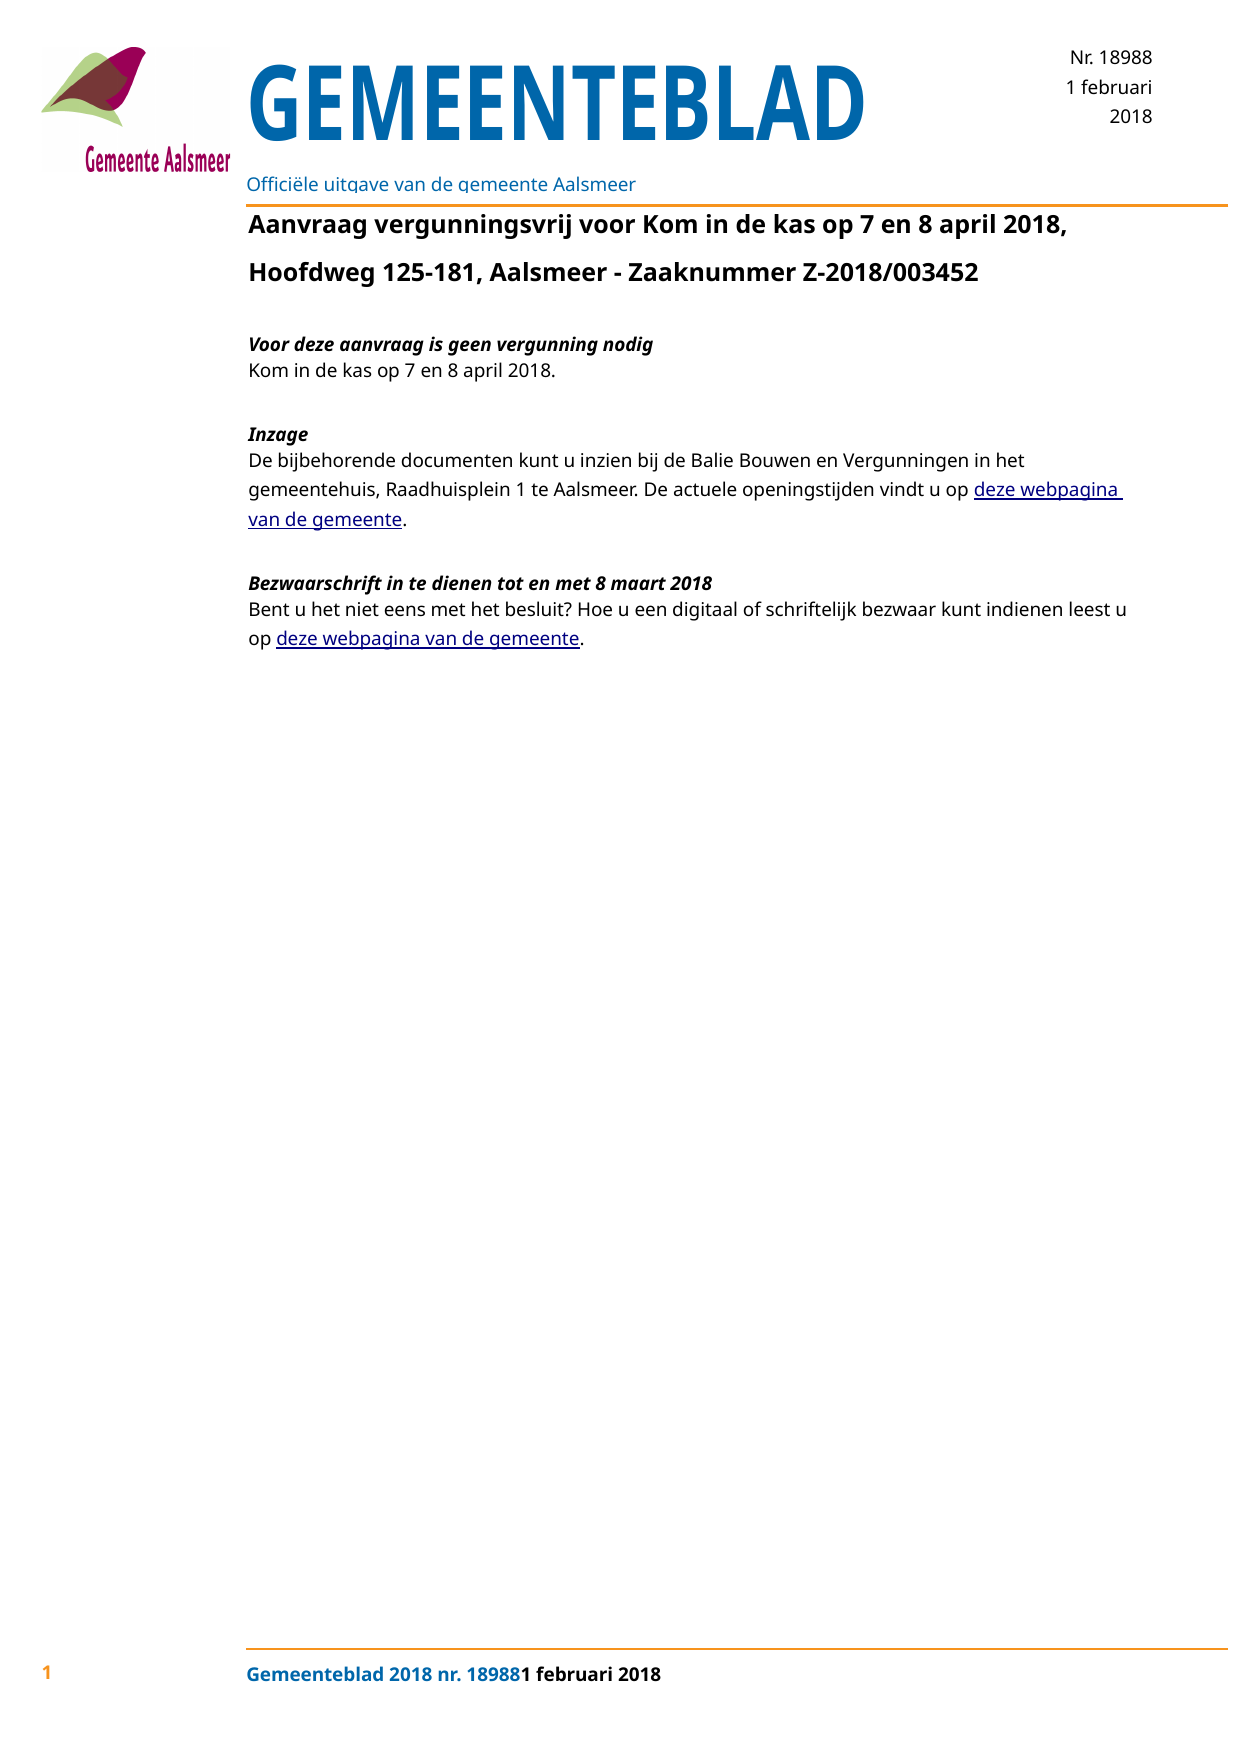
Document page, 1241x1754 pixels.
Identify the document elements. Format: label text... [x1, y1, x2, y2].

picture [41, 47, 231, 172]
text ​ [248, 676, 1152, 701]
text Kom in de kas op 7 en 8 april 2018. [248, 357, 1152, 383]
text De bijbehorende documenten kunt u inzien bij de Balie Bouwen en Vergunningen in het gemeentehuis, Raadhuisplein 1 te Aalsmeer. De actuele openingstijden vindt u op deze webpagina van de gemeente. [248, 447, 1152, 532]
text Bent u het niet eens met het besluit? Hoe u een digitaal of schriftelijk bezwaar kunt indienen leest u op deze webpagina van de gemeente. [248, 596, 1152, 651]
text Aanvraag vergunningsvrij voor Kom in de kas op 7 en 8 april 2018, Hoofdweg 125-181, Aalsmeer - Zaaknummer Z-2018/003452 [248, 207, 1152, 288]
text Voor deze aanvraag is geen vergunning nodig [248, 331, 1152, 357]
text Bezwaarschrift in te dienen tot en met 8 maart 2018 [248, 570, 1152, 596]
text Inzage [248, 421, 1152, 447]
